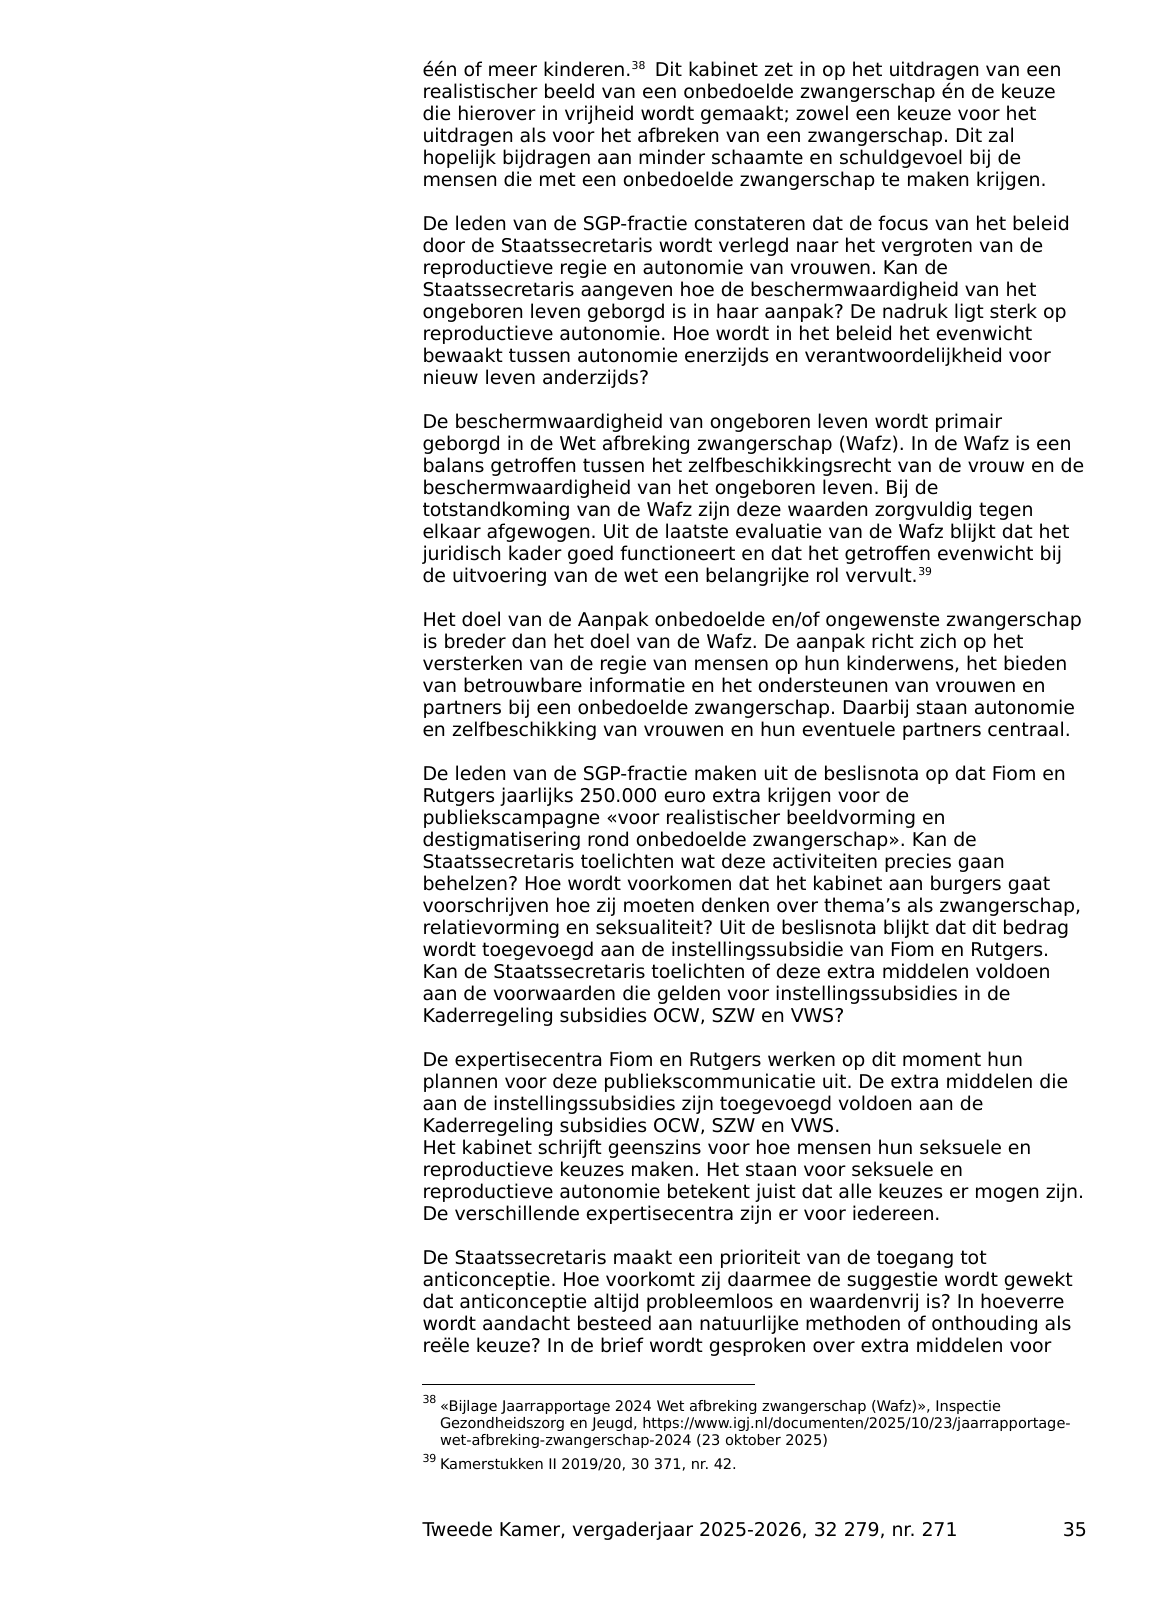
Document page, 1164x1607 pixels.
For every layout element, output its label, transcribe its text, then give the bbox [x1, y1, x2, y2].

text Kamerstukken II 2019/20, 30 371, nr. 42. [422, 1452, 1087, 1474]
text Het kabinet schrijft geenszins voor hoe mensen hun seksuele en reproductieve keuzes maken. Het staan voor seksuele en reproductieve autonomie betekent juist dat alle keuzes er mogen zijn. De verschillende expertisecentra zijn er voor iedereen. [422, 1137, 1087, 1225]
text Het doel van de Aanpak onbedoelde en/of ongewenste zwangerschap is breder dan het doel van de Wafz. De aanpak richt zich op het versterken van de regie van mensen op hun kinderwens, het bieden van betrouwbare informatie en het ondersteunen van vrouwen en partners bij een onbedoelde zwangerschap. Daarbij staan autonomie en zelfbeschikking van vrouwen en hun eventuele partners centraal. [422, 609, 1087, 741]
text «Bijlage Jaarrapportage 2024 Wet afbreking zwangerschap (Wafz)», Inspectie Gezondheidszorg en Jeugd, https://www.igj.nl/documenten/2025/10/23/jaarrapportage-wet-afbreking-zwangerschap-2024 (23 oktober 2025) [422, 1393, 1087, 1449]
text De leden van de SGP-fractie constateren dat de focus van het beleid door de Staatssecretaris wordt verlegd naar het vergroten van de reproductieve regie en autonomie van vrouwen. Kan de Staatssecretaris aangeven hoe de beschermwaardigheid van het ongeboren leven geborgd is in haar aanpak? De nadruk ligt sterk op reproductieve autonomie. Hoe wordt in het beleid het evenwicht bewaakt tussen autonomie enerzijds en verantwoordelijkheid voor nieuw leven anderzijds? [422, 213, 1087, 389]
text één of meer kinderen. Dit kabinet zet in op het uitdragen van een realistischer beeld van een onbedoelde zwangerschap én de keuze die hierover in vrijheid wordt gemaakt; zowel een keuze voor het uitdragen als voor het afbreken van een zwangerschap. Dit zal hopelijk bijdragen aan minder schaamte en schuldgevoel bij de mensen die met een onbedoelde zwangerschap te maken krijgen. [422, 59, 1087, 191]
text De Staatssecretaris maakt een prioriteit van de toegang tot anticonceptie. Hoe voorkomt zij daarmee de suggestie wordt gewekt dat anticonceptie altijd probleemloos en waardenvrij is? In hoeverre wordt aandacht besteed aan natuurlijke methoden of onthouding als reële keuze? In de brief wordt gesproken over extra middelen voor [422, 1247, 1087, 1357]
text De beschermwaardigheid van ongeboren leven wordt primair geborgd in de Wet afbreking zwangerschap (Wafz). In de Wafz is een balans getroffen tussen het zelfbeschikkingsrecht van de vrouw en de beschermwaardigheid van het ongeboren leven. Bij de totstandkoming van de Wafz zijn deze waarden zorgvuldig tegen elkaar afgewogen. Uit de laatste evaluatie van de Wafz blijkt dat het juridisch kader goed functioneert en dat het getroffen evenwicht bij de uitvoering van de wet een belangrijke rol vervult. [422, 411, 1087, 587]
text De leden van de SGP-fractie maken uit de beslisnota op dat Fiom en Rutgers jaarlijks 250.000 euro extra krijgen voor de publiekscampagne «voor realistischer beeldvorming en destigmatisering rond onbedoelde zwangerschap». Kan de Staatssecretaris toelichten wat deze activiteiten precies gaan behelzen? Hoe wordt voorkomen dat het kabinet aan burgers gaat voorschrijven hoe zij moeten denken over thema’s als zwangerschap, relatievorming en seksualiteit? Uit de beslisnota blijkt dat dit bedrag wordt toegevoegd aan de instellingssubsidie van Fiom en Rutgers. Kan de Staatssecretaris toelichten of deze extra middelen voldoen aan de voorwaarden die gelden voor instellingssubsidies in de Kaderregeling subsidies OCW, SZW en VWS? [422, 763, 1087, 1027]
text De expertisecentra Fiom en Rutgers werken op dit moment hun plannen voor deze publiekscommunicatie uit. De extra middelen die aan de instellingssubsidies zijn toegevoegd voldoen aan de Kaderregeling subsidies OCW, SZW en VWS. [422, 1049, 1087, 1137]
